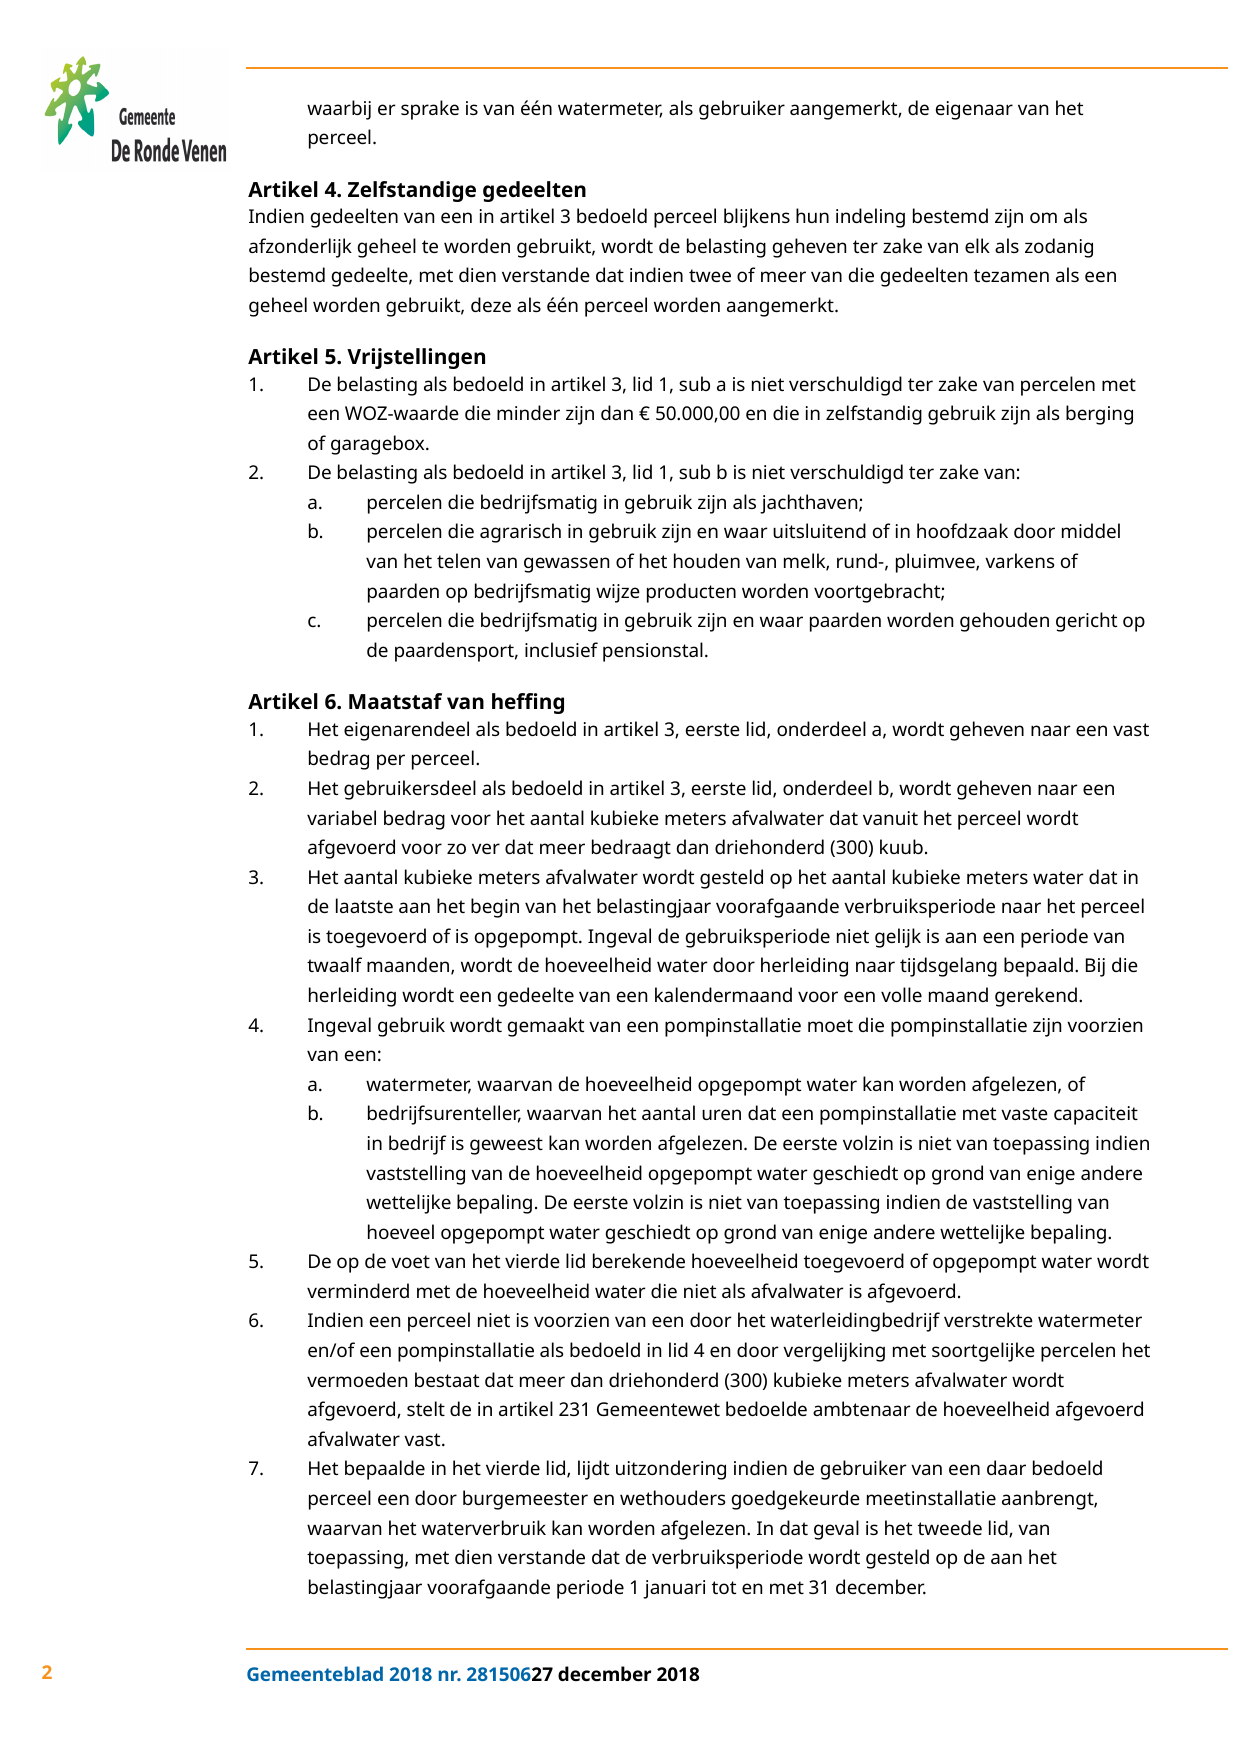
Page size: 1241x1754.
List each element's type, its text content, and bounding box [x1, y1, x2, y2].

list Het gebruikersdeel als bedoeld in artikel 3, eerste lid, onderdeel b, wordt geheven naar een variabel bedrag voor het aantal kubieke meters afvalwater dat vanuit het perceel wordt afgevoerd voor zo ver dat meer bedraagt dan driehonderd (300) kuub. [248, 775, 1152, 860]
list De op de voet van het vierde lid berekende hoeveelheid toegevoerd of opgepompt water wordt verminderd met de hoeveelheid water die niet als afvalwater is afgevoerd. [248, 1248, 1152, 1304]
list watermeter, waarvan de hoeveelheid opgepompt water kan worden afgelezen, of [307, 1071, 1152, 1097]
list percelen die bedrijfsmatig in gebruik zijn en waar paarden worden gehouden gericht op de paardensport, inclusief pensionstal. [307, 607, 1152, 663]
list Indien een perceel niet is voorzien van een door het waterleidingbedrijf verstrekte watermeter en/of een pompinstallatie als bedoeld in lid 4 en door vergelijking met soortgelijke percelen het vermoeden bestaat dat meer dan driehonderd (300) kubieke meters afvalwater wordt afgevoerd, stelt de in artikel 231 Gemeentewet bedoelde ambtenaar de hoeveelheid afgevoerd afvalwater vast. [248, 1308, 1152, 1452]
picture [41, 47, 231, 172]
list Het bepaalde in het vierde lid, lijdt uitzondering indien de gebruiker van een daar bedoeld perceel een door burgemeester en wethouders goedgekeurde meetinstallatie aanbrengt, waarvan het waterverbruik kan worden afgelezen. In dat geval is het tweede lid, van toepassing, met dien verstande dat de verbruiksperiode wordt gesteld op de aan het belastingjaar voorafgaande periode 1 januari tot en met 31 december. [248, 1456, 1152, 1599]
list bedrijfsurenteller, waarvan het aantal uren dat een pompinstallatie met vaste capaciteit in bedrijf is geweest kan worden afgelezen. De eerste volzin is niet van toepassing indien vaststelling van de hoeveelheid opgepompt water geschiedt op grond van enige andere wettelijke bepaling. De eerste volzin is niet van toepassing indien de vaststelling van hoeveel opgepompt water geschiedt op grond van enige andere wettelijke bepaling. [307, 1101, 1152, 1244]
list percelen die bedrijfsmatig in gebruik zijn als jachthaven; [307, 489, 1152, 515]
list De belasting als bedoeld in artikel 3, lid 1, sub a is niet verschuldigd ter zake van percelen met een WOZ-waarde die minder zijn dan € 50.000,00 en die in zelfstandig gebruik zijn als berging of garagebox. [248, 371, 1152, 456]
text Artikel 4. Zelfstandige gedeelten [248, 175, 1152, 203]
list Het eigenarendeel als bedoeld in artikel 3, eerste lid, onderdeel a, wordt geheven naar een vast bedrag per perceel. [248, 716, 1152, 771]
text Artikel 5. Vrijstellingen [248, 342, 1152, 371]
list De belasting als bedoeld in artikel 3, lid 1, sub b is niet verschuldigd ter zake van: [248, 459, 1152, 485]
list waarbij er sprake is van één watermeter, als gebruiker aangemerkt, de eigenaar van het perceel. [248, 95, 1152, 150]
list Het aantal kubieke meters afvalwater wordt gesteld op het aantal kubieke meters water dat in de laatste aan het begin van het belastingjaar voorafgaande verbruiksperiode naar het perceel is toegevoerd of is opgepompt. Ingeval de gebruiksperiode niet gelijk is aan een periode van twaalf maanden, wordt de hoeveelheid water door herleiding naar tijdsgelang bepaald. Bij die herleiding wordt een gedeelte van een kalendermaand voor een volle maand gerekend. [248, 864, 1152, 1008]
list percelen die agrarisch in gebruik zijn en waar uitsluitend of in hoofdzaak door middel van het telen van gewassen of het houden van melk, rund-, pluimvee, varkens of paarden op bedrijfsmatig wijze producten worden voortgebracht; [307, 519, 1152, 604]
text Indien gedeelten van een in artikel 3 bedoeld perceel blijkens hun indeling bestemd zijn om als afzonderlijk geheel te worden gebruikt, wordt de belasting geheven ter zake van elk als zodanig bestemd gedeelte, met dien verstande dat indien twee of meer van die gedeelten tezamen als een geheel worden gebruikt, deze als één perceel worden aangemerkt. [248, 203, 1152, 318]
text Artikel 6. Maatstaf van heffing [248, 687, 1152, 716]
list Ingeval gebruik wordt gemaakt van een pompinstallatie moet die pompinstallatie zijn voorzien van een: [248, 1012, 1152, 1067]
